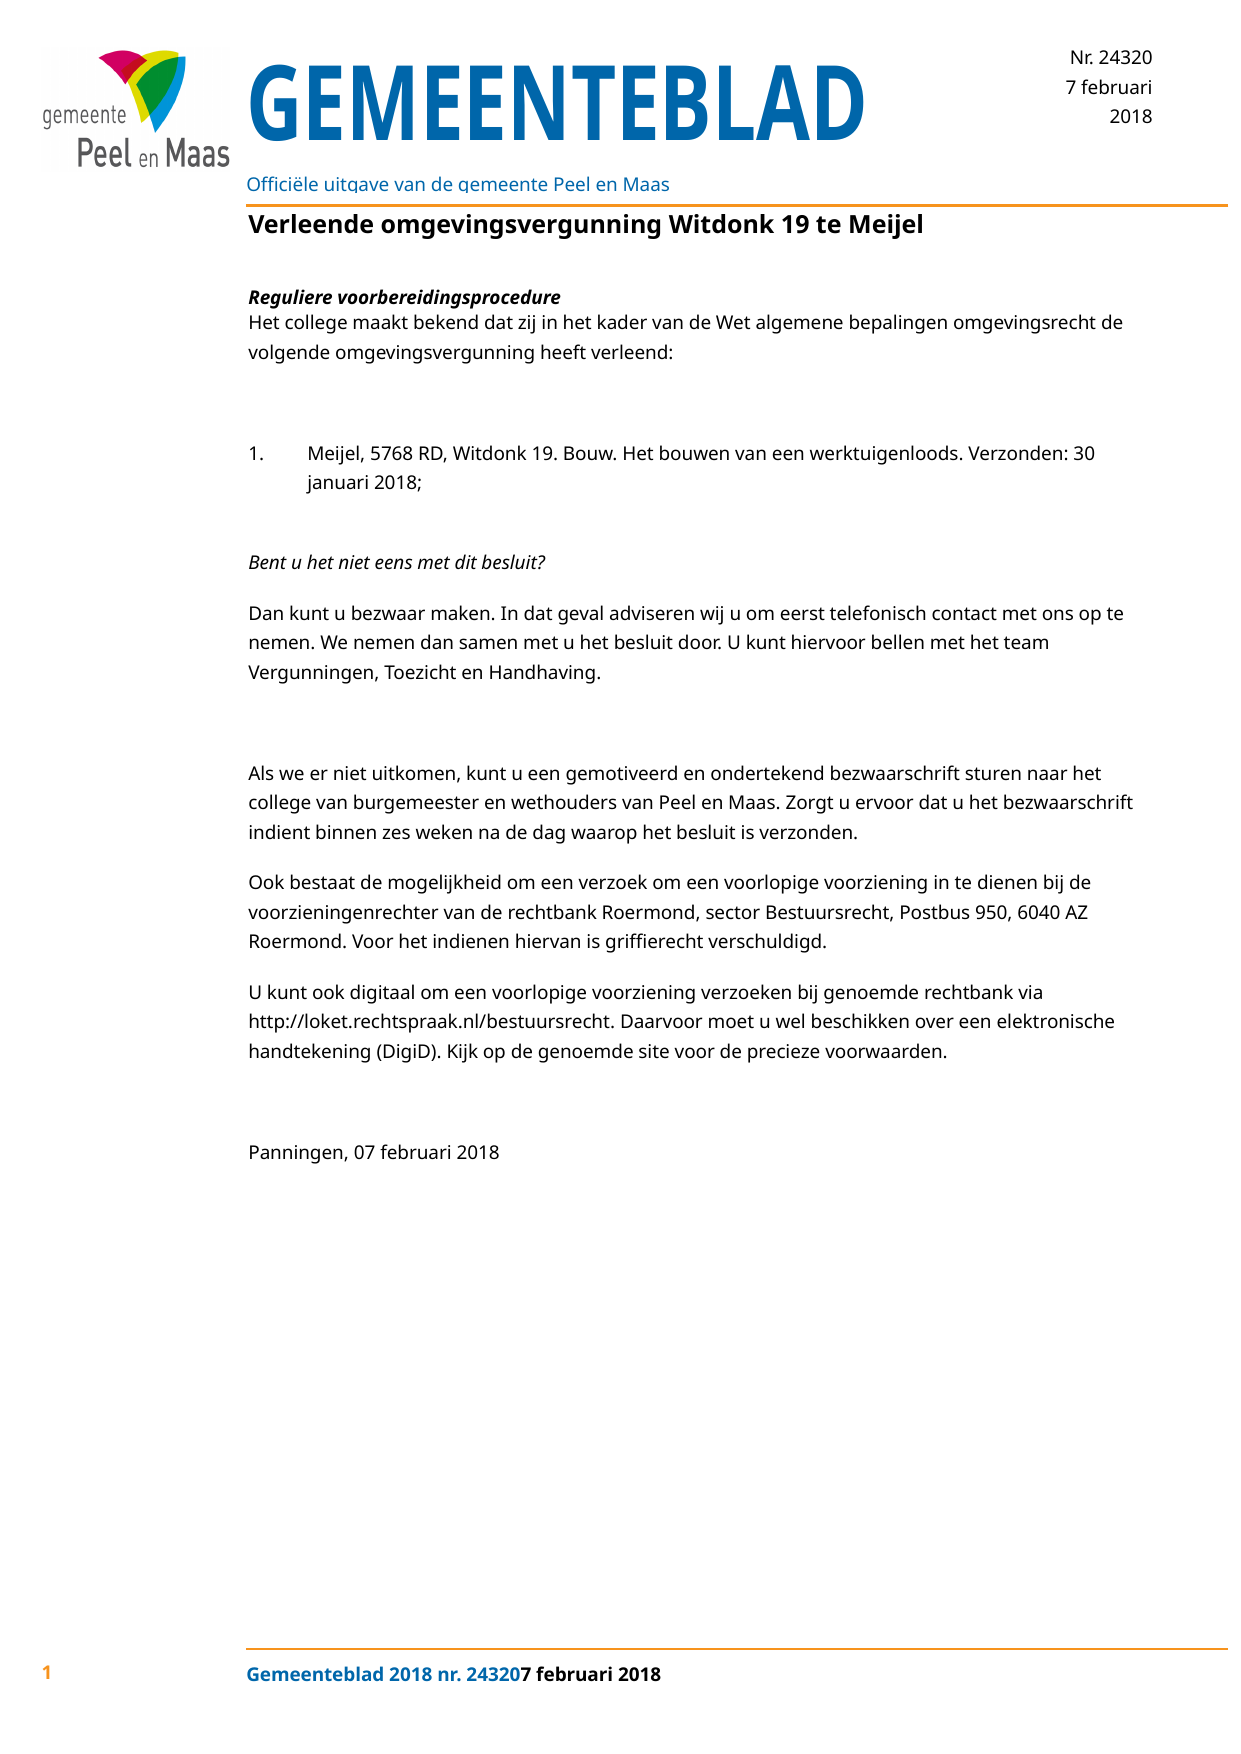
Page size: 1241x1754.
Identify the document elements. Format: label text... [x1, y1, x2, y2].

text Verleende omgevingsvergunning Witdonk 19 te Meijel [248, 207, 1152, 241]
text Ook bestaat de mogelijkheid om een verzoek om een voorlopige voorziening in te dienen bij de voorzieningenrechter van de rechtbank Roermond, sector Bestuursrecht, Postbus 950, 6040 AZ Roermond. Voor het indienen hiervan is griffierecht verschuldigd. [248, 869, 1152, 954]
text Dan kunt u bezwaar maken. In dat geval adviseren wij u om eerst telefonisch contact met ons op te nemen. We nemen dan samen met u het besluit door. U kunt hiervoor bellen met het team Vergunningen, Toezicht en Handhaving. [248, 600, 1152, 685]
text Panningen, 07 februari 2018 [248, 1139, 1152, 1165]
picture [41, 47, 231, 172]
text Het college maakt bekend dat zij in het kader van de Wet algemene bepalingen omgevingsrecht de volgende omgevingsvergunning heeft verleend: [248, 309, 1152, 365]
text Als we er niet uitkomen, kunt u een gemotiveerd en ondertekend bezwaarschrift sturen naar het college van burgemeester en wethouders van Peel en Maas. Zorgt u ervoor dat u het bezwaarschrift indient binnen zes weken na de dag waarop het besluit is verzonden. [248, 760, 1152, 845]
text U kunt ook digitaal om een voorlopige voorziening verzoeken bij genoemde rechtbank via http://loket.rechtspraak.nl/bestuursrecht. Daarvoor moet u wel beschikken over een elektronische handtekening (DigiD). Kijk op de genoemde site voor de precieze voorwaarden. [248, 979, 1152, 1064]
list Meijel, 5768 RD, Witdonk 19. Bouw. Het bouwen van een werktuigenloods. Verzonden: 30 januari 2018; [248, 440, 1152, 495]
text Bent u het niet eens met dit besluit? [248, 549, 1152, 575]
text Reguliere voorbereidingsprocedure [248, 284, 1152, 309]
